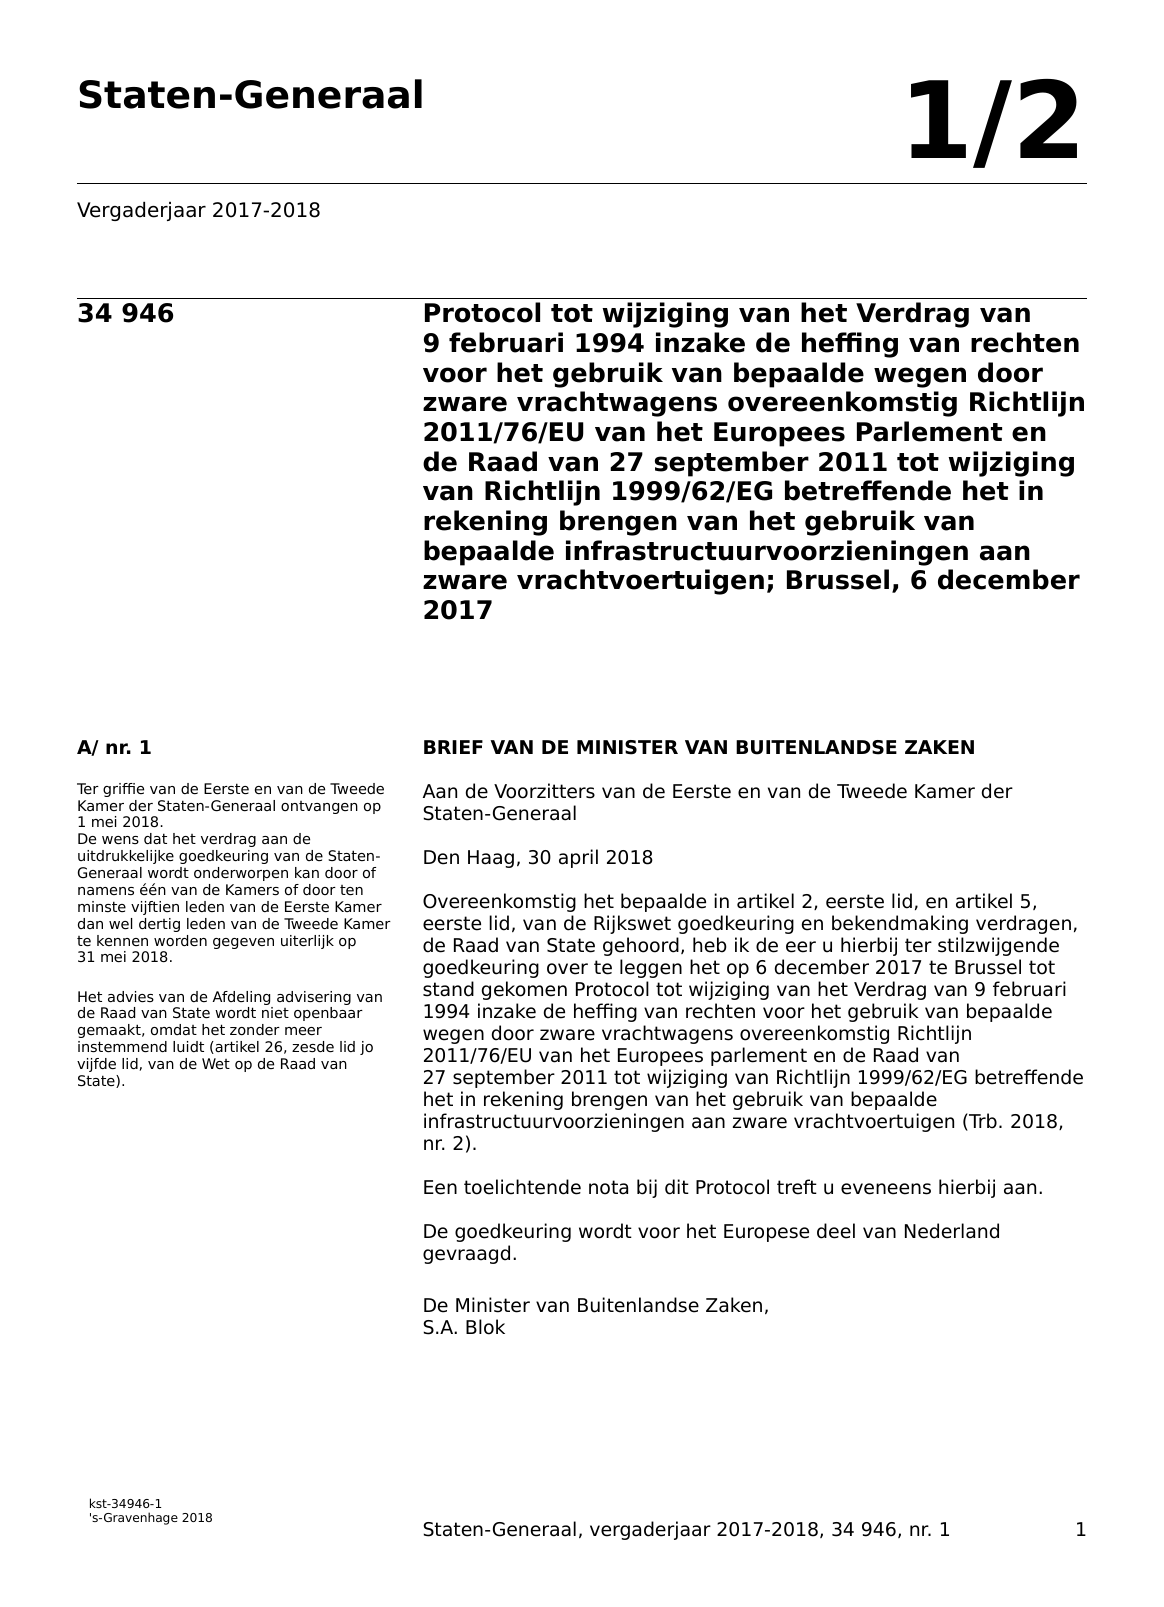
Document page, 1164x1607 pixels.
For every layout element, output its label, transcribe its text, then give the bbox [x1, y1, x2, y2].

text Een toelichtende nota bij dit Protocol treft u eveneens hierbij aan. [422, 1177, 1087, 1199]
text Overeenkomstig het bepaalde in artikel 2, eerste lid, en artikel 5, eerste lid, van de Rijkswet goedkeuring en bekendmaking verdragen, de Raad van State gehoord, heb ik de eer u hierbij ter stilzwijgende goedkeuring over te leggen het op 6 december 2017 te Brussel tot stand gekomen Protocol tot wijziging van het Verdrag van 9 februari 1994 inzake de heffing van rechten voor het gebruik van bepaalde wegen door zware vrachtwagens overeenkomstig Richtlijn 2011/76/EU van het Europees parlement en de Raad van 27 september 2011 tot wijziging van Richtlijn 1999/62/EG betreffende het in rekening brengen van het gebruik van bepaalde infrastructuurvoorzieningen aan zware vrachtvoertuigen (Trb. 2018, nr. 2). [422, 891, 1087, 1155]
text Ter griffie van de Eerste en van de Tweede Kamer der Staten-Generaal ontvangen op 1 mei 2018. [77, 781, 399, 831]
text Den Haag, 30 april 2018 [422, 847, 1087, 869]
subtitle A/ nr. 1 BRIEF VAN DE MINISTER VAN BUITENLANDSE ZAKEN [77, 737, 1087, 758]
text De Minister van Buitenlandse Zaken, S.A. Blok [422, 1295, 1087, 1339]
text [77, 966, 399, 988]
text De goedkeuring wordt voor het Europese deel van Nederland gevraagd. [422, 1221, 1087, 1265]
text De wens dat het verdrag aan de uitdrukkelijke goedkeuring van de Staten-Generaal wordt onderworpen kan door of namens één van de Kamers of door ten minste vijftien leden van de Eerste Kamer dan wel dertig leden van de Tweede Kamer te kennen worden gegeven uiterlijk op 31 mei 2018. [77, 831, 399, 966]
text Aan de Voorzitters van de Eerste en van de Tweede Kamer der Staten-Generaal [422, 781, 1087, 825]
text 's-Gravenhage 2018 [88, 1511, 323, 1525]
table_cell Vergaderjaar 2017-2018 [77, 184, 1087, 298]
text kst-34946-1 [88, 1497, 323, 1511]
subtitle 34 946 Protocol tot wijziging van het Verdrag van 9 februari 1994 inzake de heffing van rechten voor het gebruik van bepaalde wegen door zware vrachtwagens overeenkomstig Richtlijn 2011/76/EU van het Europees Parlement en de Raad van 27 september 2011 tot wijziging van Richtlijn 1999/62/EG betreffende het in rekening brengen van het gebruik van bepaalde infrastructuurvoorzieningen aan zware vrachtvoertuigen; Brussel, 6 december 2017 [77, 299, 1087, 626]
table_header 1/2 [886, 59, 1087, 183]
text Het advies van de Afdeling advisering van de Raad van State wordt niet openbaar gemaakt, omdat het zonder meer instemmend luidt (artikel 26, zesde lid jo vijfde lid, van de Wet op de Raad van State). [77, 988, 399, 1090]
table_header Staten-Generaal [77, 59, 886, 183]
